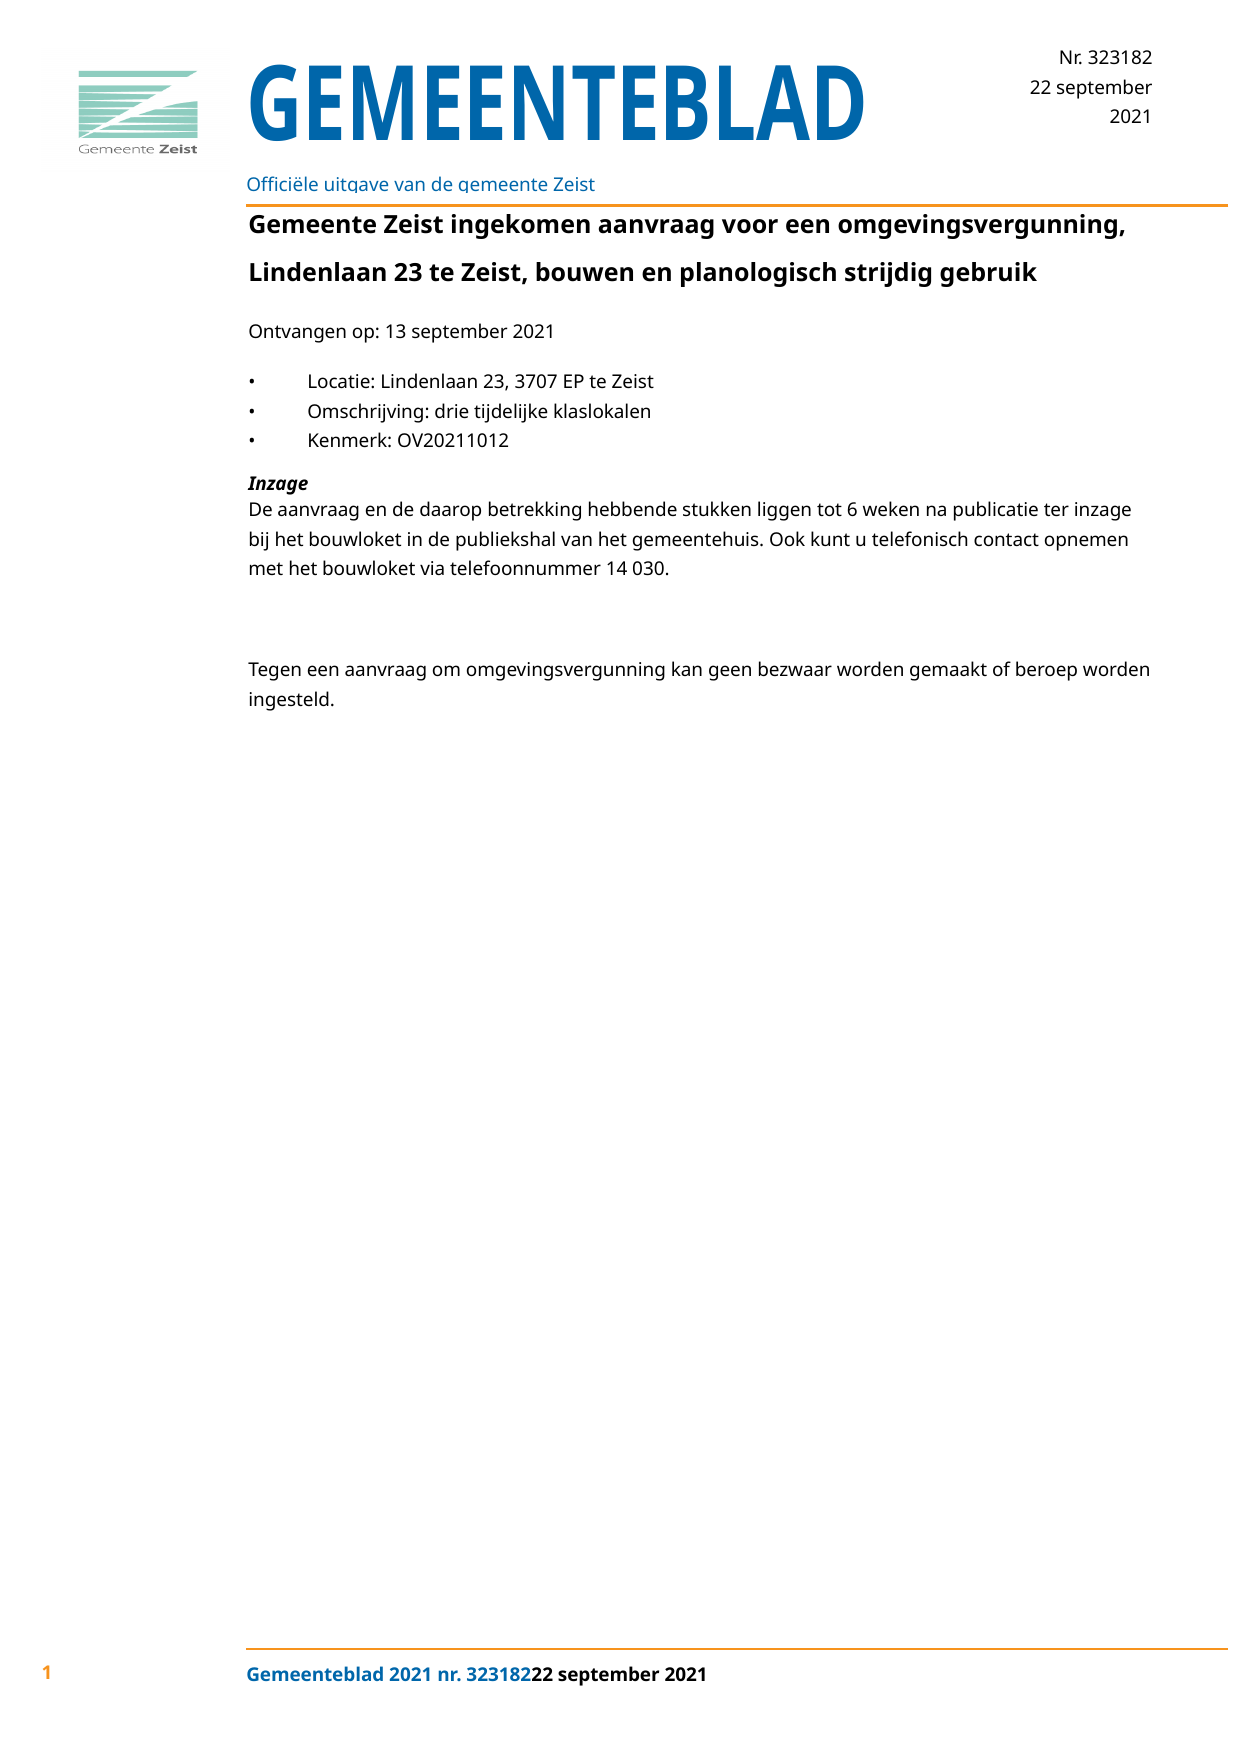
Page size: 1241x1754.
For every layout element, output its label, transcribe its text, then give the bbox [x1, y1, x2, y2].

picture [41, 47, 231, 172]
text Ontvangen op: 13 september 2021 [248, 318, 1152, 344]
text Inzage [248, 471, 1152, 496]
text Gemeente Zeist ingekomen aanvraag voor een omgevingsvergunning, Lindenlaan 23 te Zeist, bouwen en planologisch strijdig gebruik [248, 207, 1152, 288]
text Tegen een aanvraag om omgevingsvergunning kan geen bezwaar worden gemaakt of beroep worden ingesteld. [248, 656, 1152, 712]
list Omschrijving: drie tijdelijke klaslokalen [248, 398, 1152, 424]
text De aanvraag en de daarop betrekking hebbende stukken liggen tot 6 weken na publicatie ter inzage bij het bouwloket in de publiekshal van het gemeentehuis. Ook kunt u telefonisch contact opnemen met het bouwloket via telefoonnummer 14 030. [248, 496, 1152, 581]
list Kenmerk: OV20211012 [248, 427, 1152, 453]
list Locatie: Lindenlaan 23, 3707 EP te Zeist [248, 368, 1152, 394]
